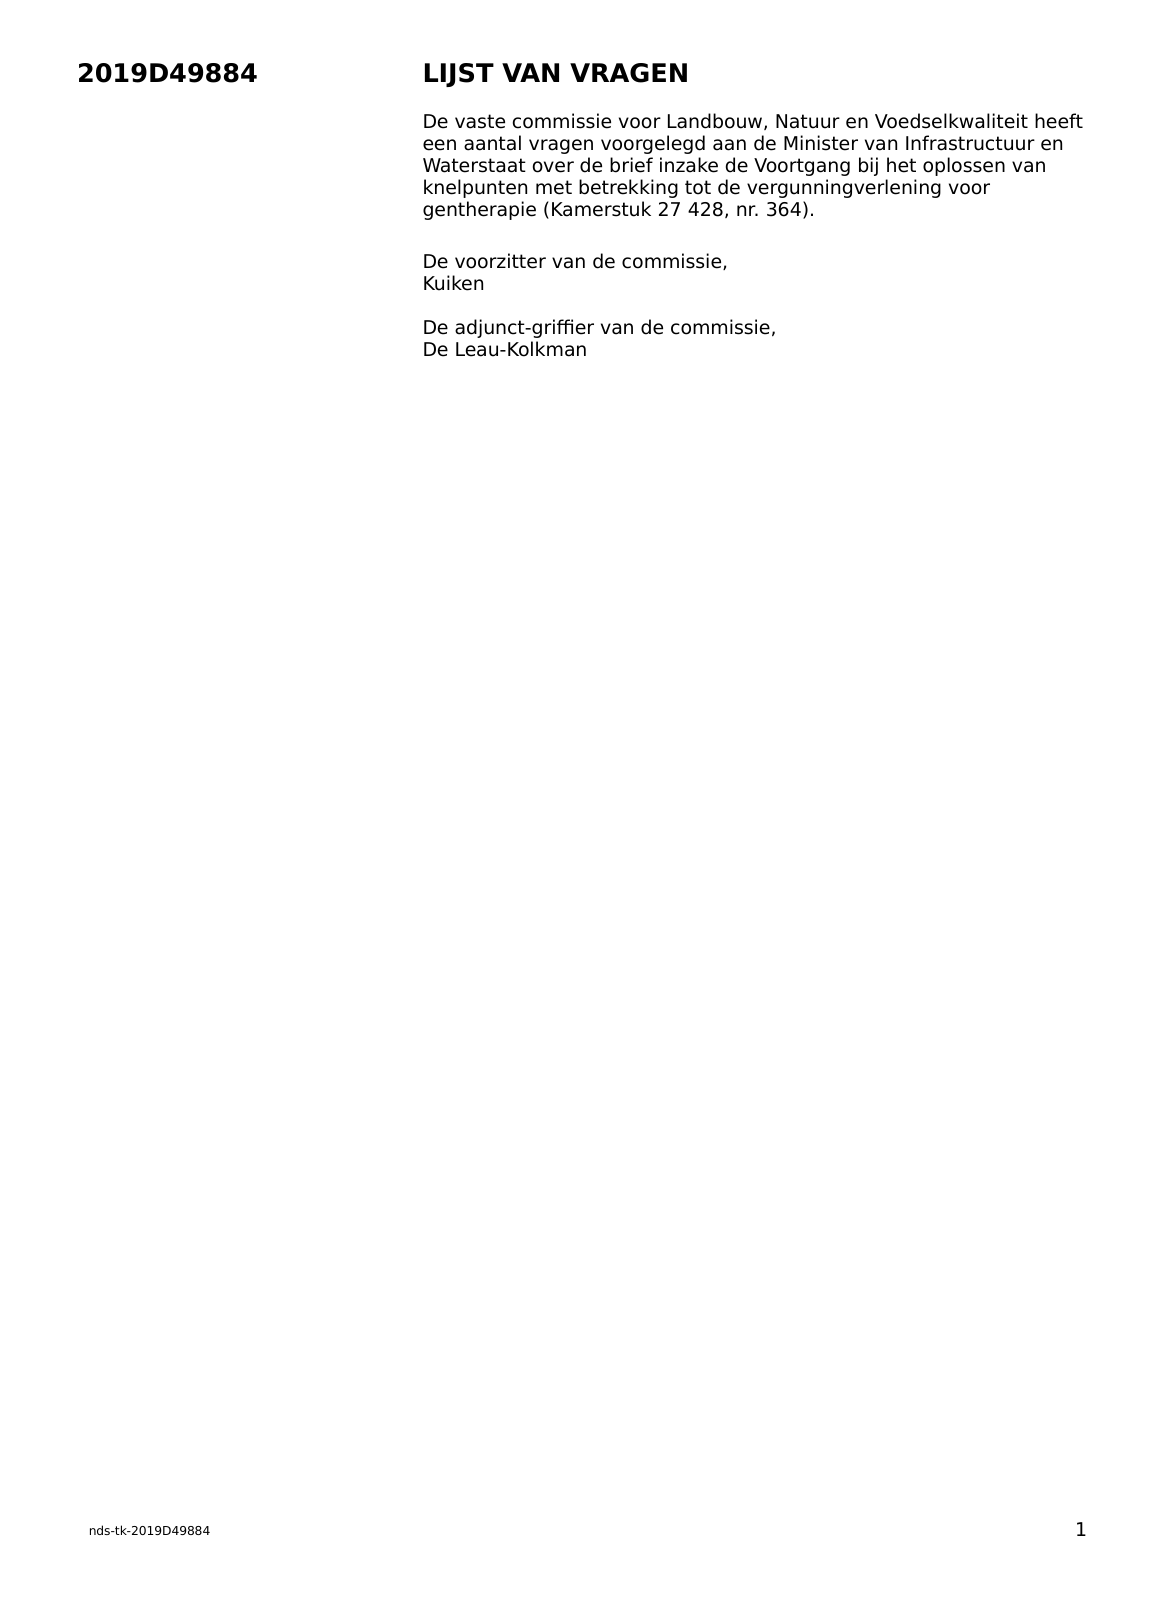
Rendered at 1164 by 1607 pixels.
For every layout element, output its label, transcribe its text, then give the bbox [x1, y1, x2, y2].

text De voorzitter van de commissie, Kuiken [422, 251, 1087, 295]
text 2019D49884 LIJST VAN VRAGEN [77, 59, 1087, 89]
text De adjunct-griffier van de commissie, De Leau-Kolkman [422, 317, 1087, 361]
text nds-tk-2019D49884 [88, 1524, 323, 1538]
text De vaste commissie voor Landbouw, Natuur en Voedselkwaliteit heeft een aantal vragen voorgelegd aan de Minister van Infrastructuur en Waterstaat over de brief inzake de Voortgang bij het oplossen van knelpunten met betrekking tot de vergunningverlening voor gentherapie (Kamerstuk 27 428, nr. 364). [422, 111, 1087, 221]
